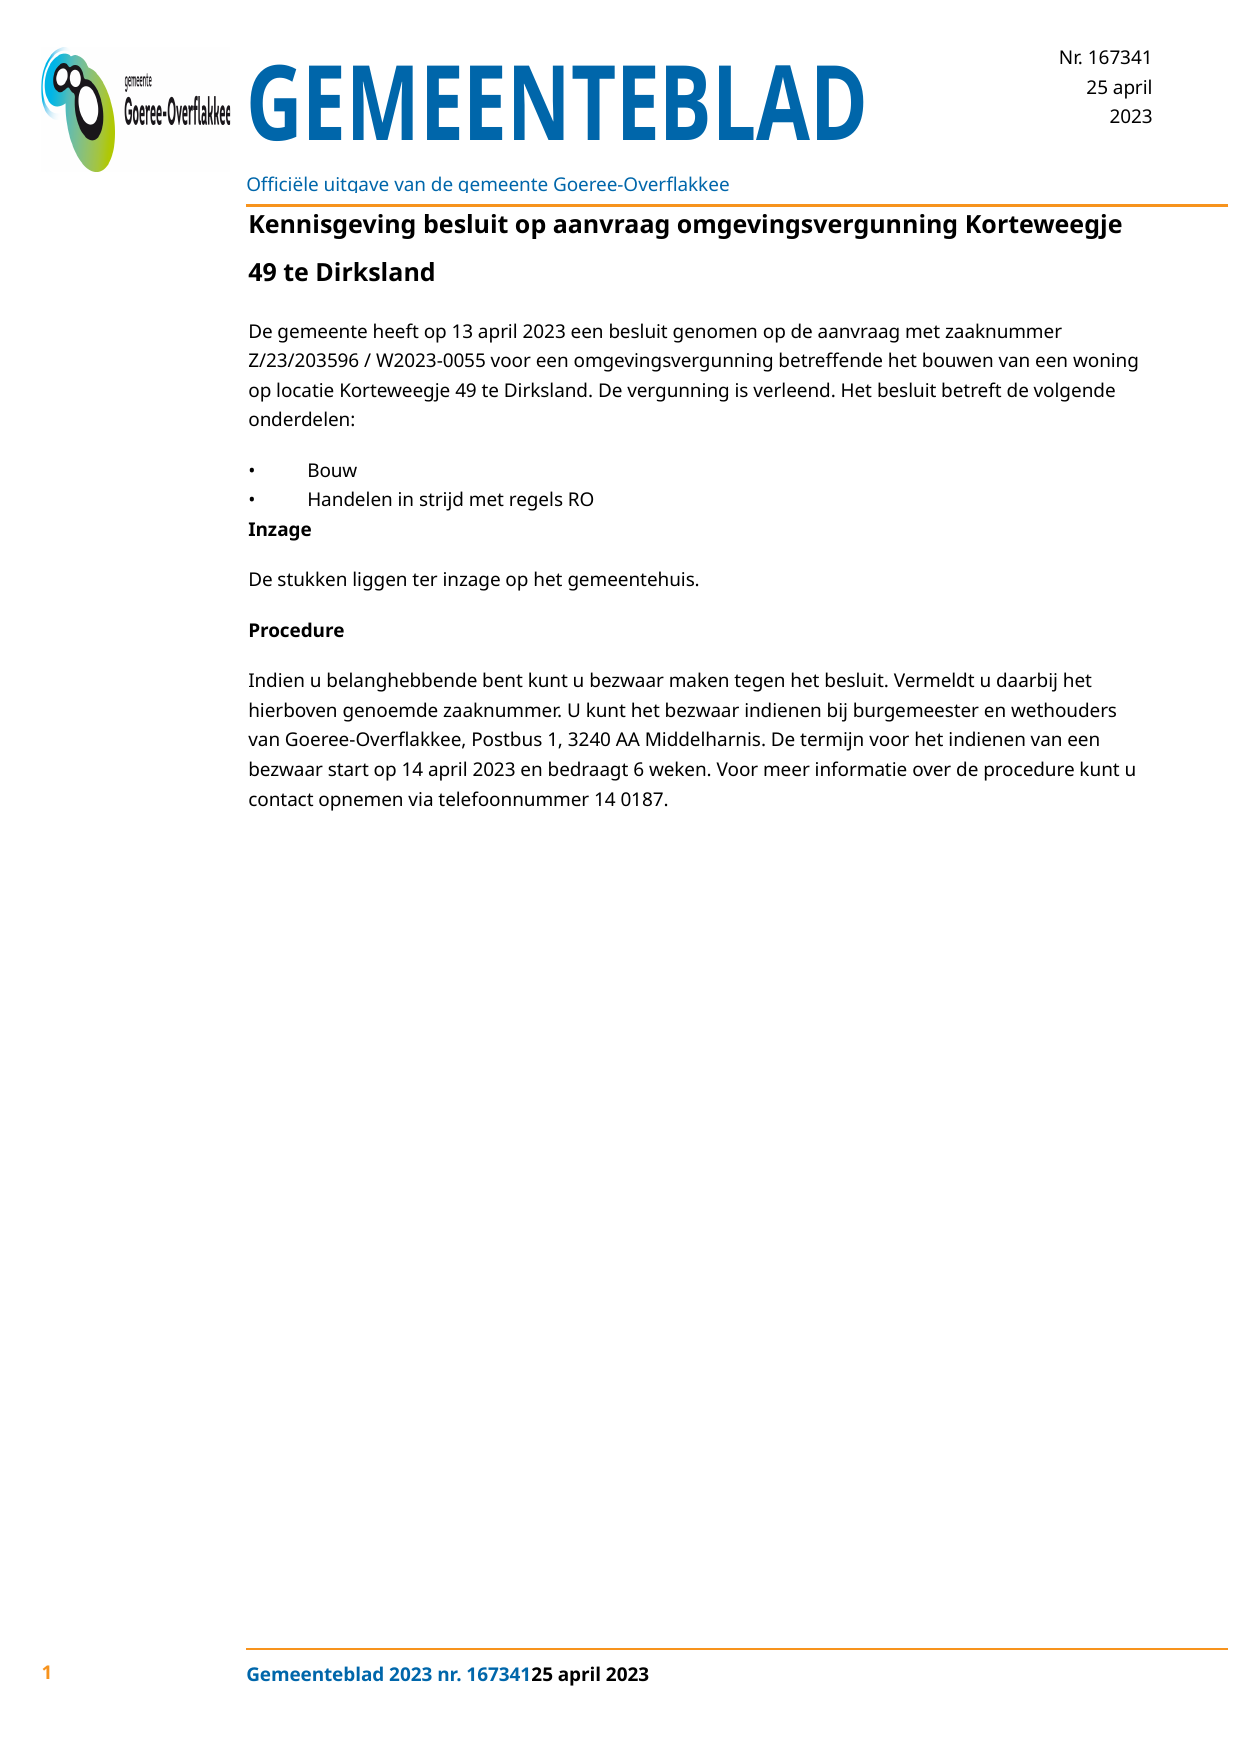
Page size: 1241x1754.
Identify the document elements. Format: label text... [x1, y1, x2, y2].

text Indien u belanghebbende bent kunt u bezwaar maken tegen het besluit. Vermeldt u daarbij het hierboven genoemde zaaknummer. U kunt het bezwaar indienen bij burgemeester en wethouders van Goeree-Overflakkee, Postbus 1, 3240 AA Middelharnis. De termijn voor het indienen van een bezwaar start op 14 april 2023 en bedraagt 6 weken. Voor meer informatie over de procedure kunt u contact opnemen via telefoonnummer 14 0187. [248, 667, 1152, 812]
list Handelen in strijd met regels RO [248, 487, 1152, 512]
text De gemeente heeft op 13 april 2023 een besluit genomen op de aanvraag met zaaknummer Z/23/203596 / W2023-0055 voor een omgevingsvergunning betreffende het bouwen van een woning op locatie Korteweegje 49 te Dirksland. De vergunning is verleend. Het besluit betreft de volgende onderdelen: [248, 318, 1152, 432]
picture [41, 47, 231, 172]
text Kennisgeving besluit op aanvraag omgevingsvergunning Korteweegje 49 te Dirksland [248, 207, 1152, 288]
text De stukken liggen ter inzage op het gemeentehuis. [248, 567, 1152, 592]
list Bouw [248, 457, 1152, 483]
text Procedure [248, 617, 1152, 643]
text Inzage [248, 516, 1152, 542]
